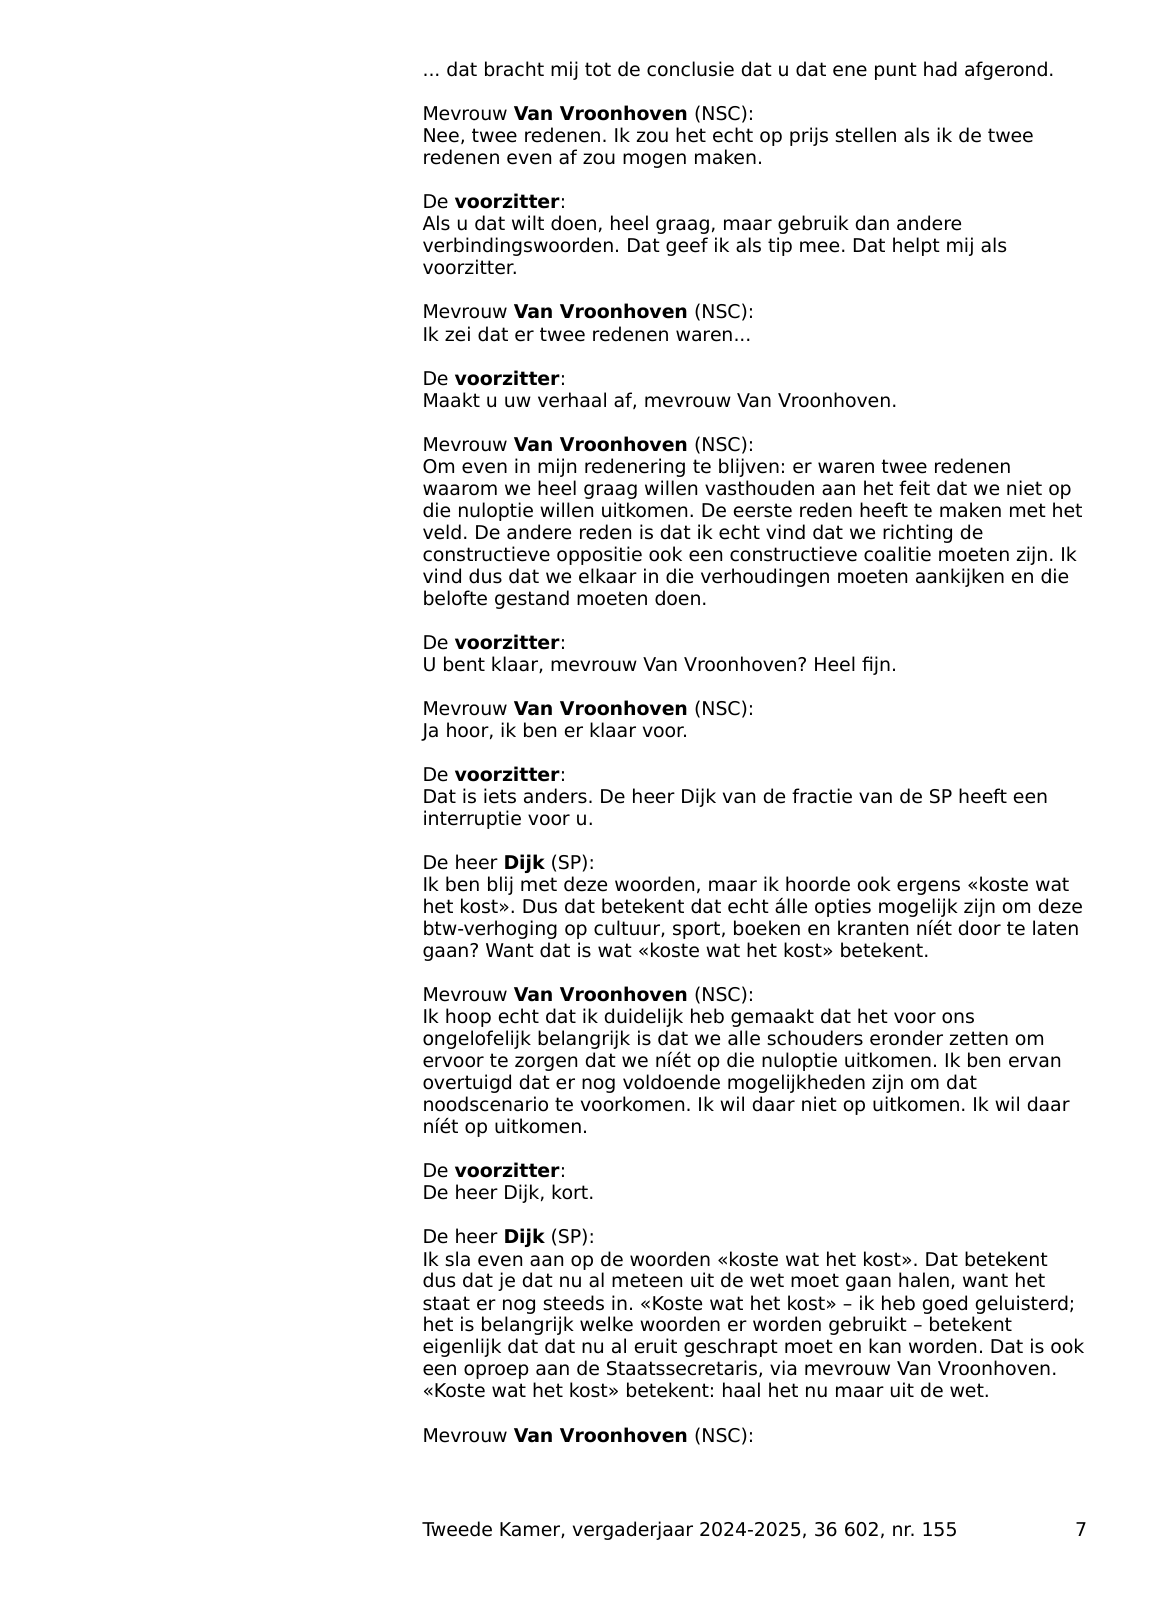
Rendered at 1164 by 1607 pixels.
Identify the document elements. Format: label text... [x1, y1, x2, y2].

text De heer Dijk (SP): [422, 852, 1087, 874]
text ... dat bracht mij tot de conclusie dat u dat ene punt had afgerond. [422, 59, 1087, 81]
text Ja hoor, ik ben er klaar voor. [422, 720, 1087, 742]
text Om even in mijn redenering te blijven: er waren twee redenen waarom we heel graag willen vasthouden aan het feit dat we niet op die nuloptie willen uitkomen. De eerste reden heeft te maken met het veld. De andere reden is dat ik echt vind dat we richting de constructieve oppositie ook een constructieve coalitie moeten zijn. Ik vind dus dat we elkaar in die verhoudingen moeten aankijken en die belofte gestand moeten doen. [422, 456, 1087, 609]
text De heer Dijk, kort. [422, 1182, 1087, 1204]
text Nee, twee redenen. Ik zou het echt op prijs stellen als ik de twee redenen even af zou mogen maken. [422, 125, 1087, 169]
text Mevrouw Van Vroonhoven (NSC): [422, 301, 1087, 323]
text De voorzitter: [422, 632, 1087, 654]
text Mevrouw Van Vroonhoven (NSC): [422, 984, 1087, 1006]
text Mevrouw Van Vroonhoven (NSC): [422, 434, 1087, 456]
text Mevrouw Van Vroonhoven (NSC): [422, 103, 1087, 125]
text Ik zei dat er twee redenen waren... [422, 323, 1087, 345]
text U bent klaar, mevrouw Van Vroonhoven? Heel fijn. [422, 654, 1087, 676]
text De voorzitter: [422, 368, 1087, 389]
text De heer Dijk (SP): [422, 1226, 1087, 1248]
text De voorzitter: [422, 764, 1087, 786]
text Als u dat wilt doen, heel graag, maar gebruik dan andere verbindingswoorden. Dat geef ik als tip mee. Dat helpt mij als voorzitter. [422, 213, 1087, 279]
text Ik sla even aan op de woorden «koste wat het kost». Dat betekent dus dat je dat nu al meteen uit de wet moet gaan halen, want het staat er nog steeds in. «Koste wat het kost» – ik heb goed geluisterd; het is belangrijk welke woorden er worden gebruikt – betekent eigenlijk dat dat nu al eruit geschrapt moet en kan worden. Dat is ook een oproep aan de Staatssecretaris, via mevrouw Van Vroonhoven. «Koste wat het kost» betekent: haal het nu maar uit de wet. [422, 1248, 1087, 1402]
text Mevrouw Van Vroonhoven (NSC): [422, 1424, 1087, 1446]
text De voorzitter: [422, 191, 1087, 213]
text Mevrouw Van Vroonhoven (NSC): [422, 698, 1087, 720]
text Dat is iets anders. De heer Dijk van de fractie van de SP heeft een interruptie voor u. [422, 786, 1087, 830]
text Ik hoop echt dat ik duidelijk heb gemaakt dat het voor ons ongelofelijk belangrijk is dat we alle schouders eronder zetten om ervoor te zorgen dat we níét op die nuloptie uitkomen. Ik ben ervan overtuigd dat er nog voldoende mogelijkheden zijn om dat noodscenario te voorkomen. Ik wil daar niet op uitkomen. Ik wil daar níét op uitkomen. [422, 1006, 1087, 1138]
text Ik ben blij met deze woorden, maar ik hoorde ook ergens «koste wat het kost». Dus dat betekent dat echt álle opties mogelijk zijn om deze btw-verhoging op cultuur, sport, boeken en kranten níét door te laten gaan? Want dat is wat «koste wat het kost» betekent. [422, 874, 1087, 962]
text Maakt u uw verhaal af, mevrouw Van Vroonhoven. [422, 389, 1087, 412]
text De voorzitter: [422, 1160, 1087, 1182]
